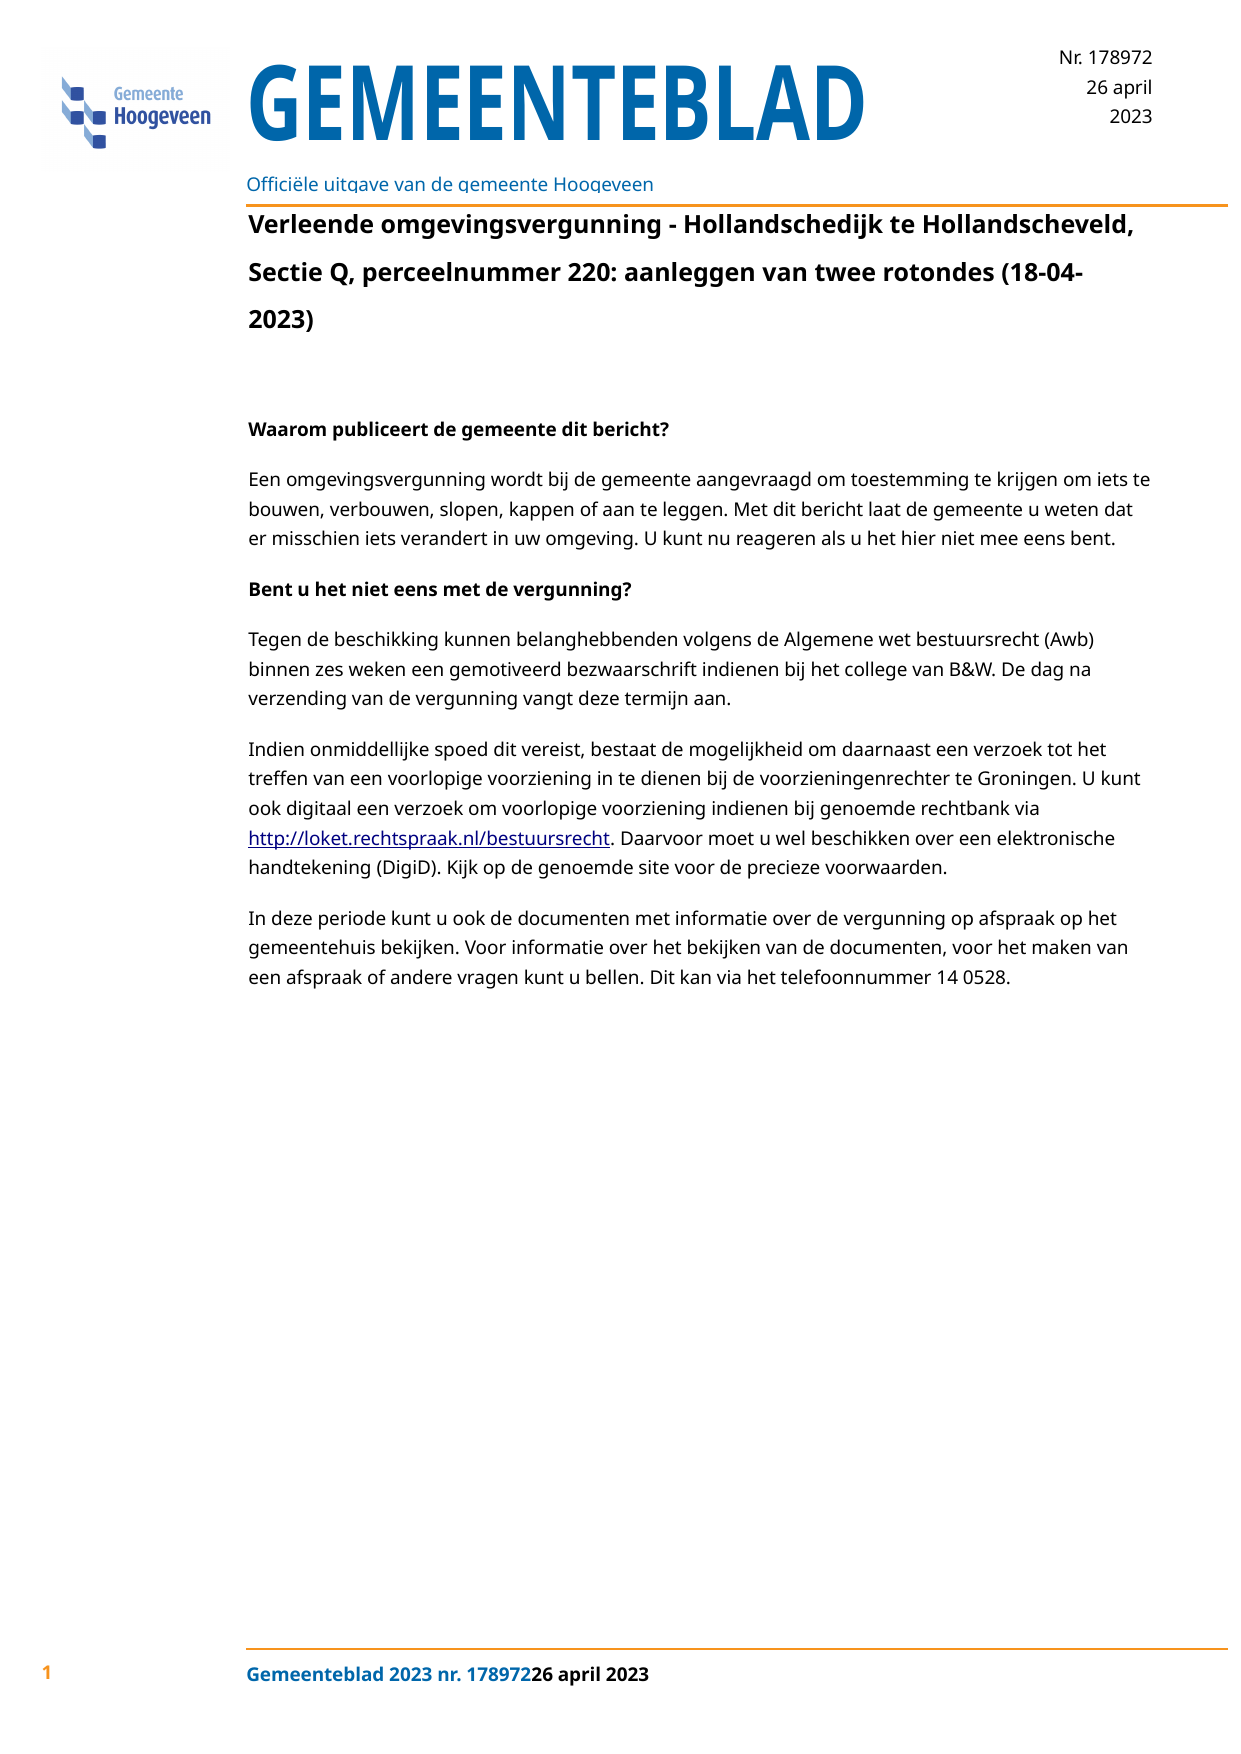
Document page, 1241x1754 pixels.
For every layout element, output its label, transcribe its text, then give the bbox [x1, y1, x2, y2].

text Verleende omgevingsvergunning - Hollandschedijk te Hollandscheveld, Sectie Q, perceelnummer 220: aanleggen van twee rotondes (18-04-2023) [248, 207, 1152, 336]
text Tegen de beschikking kunnen belanghebbenden volgens de Algemene wet bestuursrecht (Awb) binnen zes weken een gemotiveerd bezwaarschrift indienen bij het college van B&W. De dag na verzending van de vergunning vangt deze termijn aan. [248, 626, 1152, 711]
text Waarom publiceert de gemeente dit bericht? [248, 416, 1152, 442]
picture [41, 47, 231, 172]
text In deze periode kunt u ook de documenten met informatie over de vergunning op afspraak op het gemeentehuis bekijken. Voor informatie over het bekijken van de documenten, voor het maken van een afspraak of andere vragen kunt u bellen. Dit kan via het telefoonnummer 14 0528. [248, 905, 1152, 989]
text Een omgevingsvergunning wordt bij de gemeente aangevraagd om toestemming te krijgen om iets te bouwen, verbouwen, slopen, kappen of aan te leggen. Met dit bericht laat de gemeente u weten dat er misschien iets verandert in uw omgeving. U kunt nu reageren als u het hier niet mee eens bent. [248, 466, 1152, 551]
text Bent u het niet eens met de vergunning? [248, 576, 1152, 602]
text Indien onmiddellijke spoed dit vereist, bestaat de mogelijkheid om daarnaast een verzoek tot het treffen van een voorlopige voorziening in te dienen bij de voorzieningenrechter te Groningen. U kunt ook digitaal een verzoek om voorlopige voorziening indienen bij genoemde rechtbank via http://loket.rechtspraak.nl/bestuursrecht. Daarvoor moet u wel beschikken over een elektronische handtekening (DigiD). Kijk op de genoemde site voor de precieze voorwaarden. [248, 736, 1152, 880]
